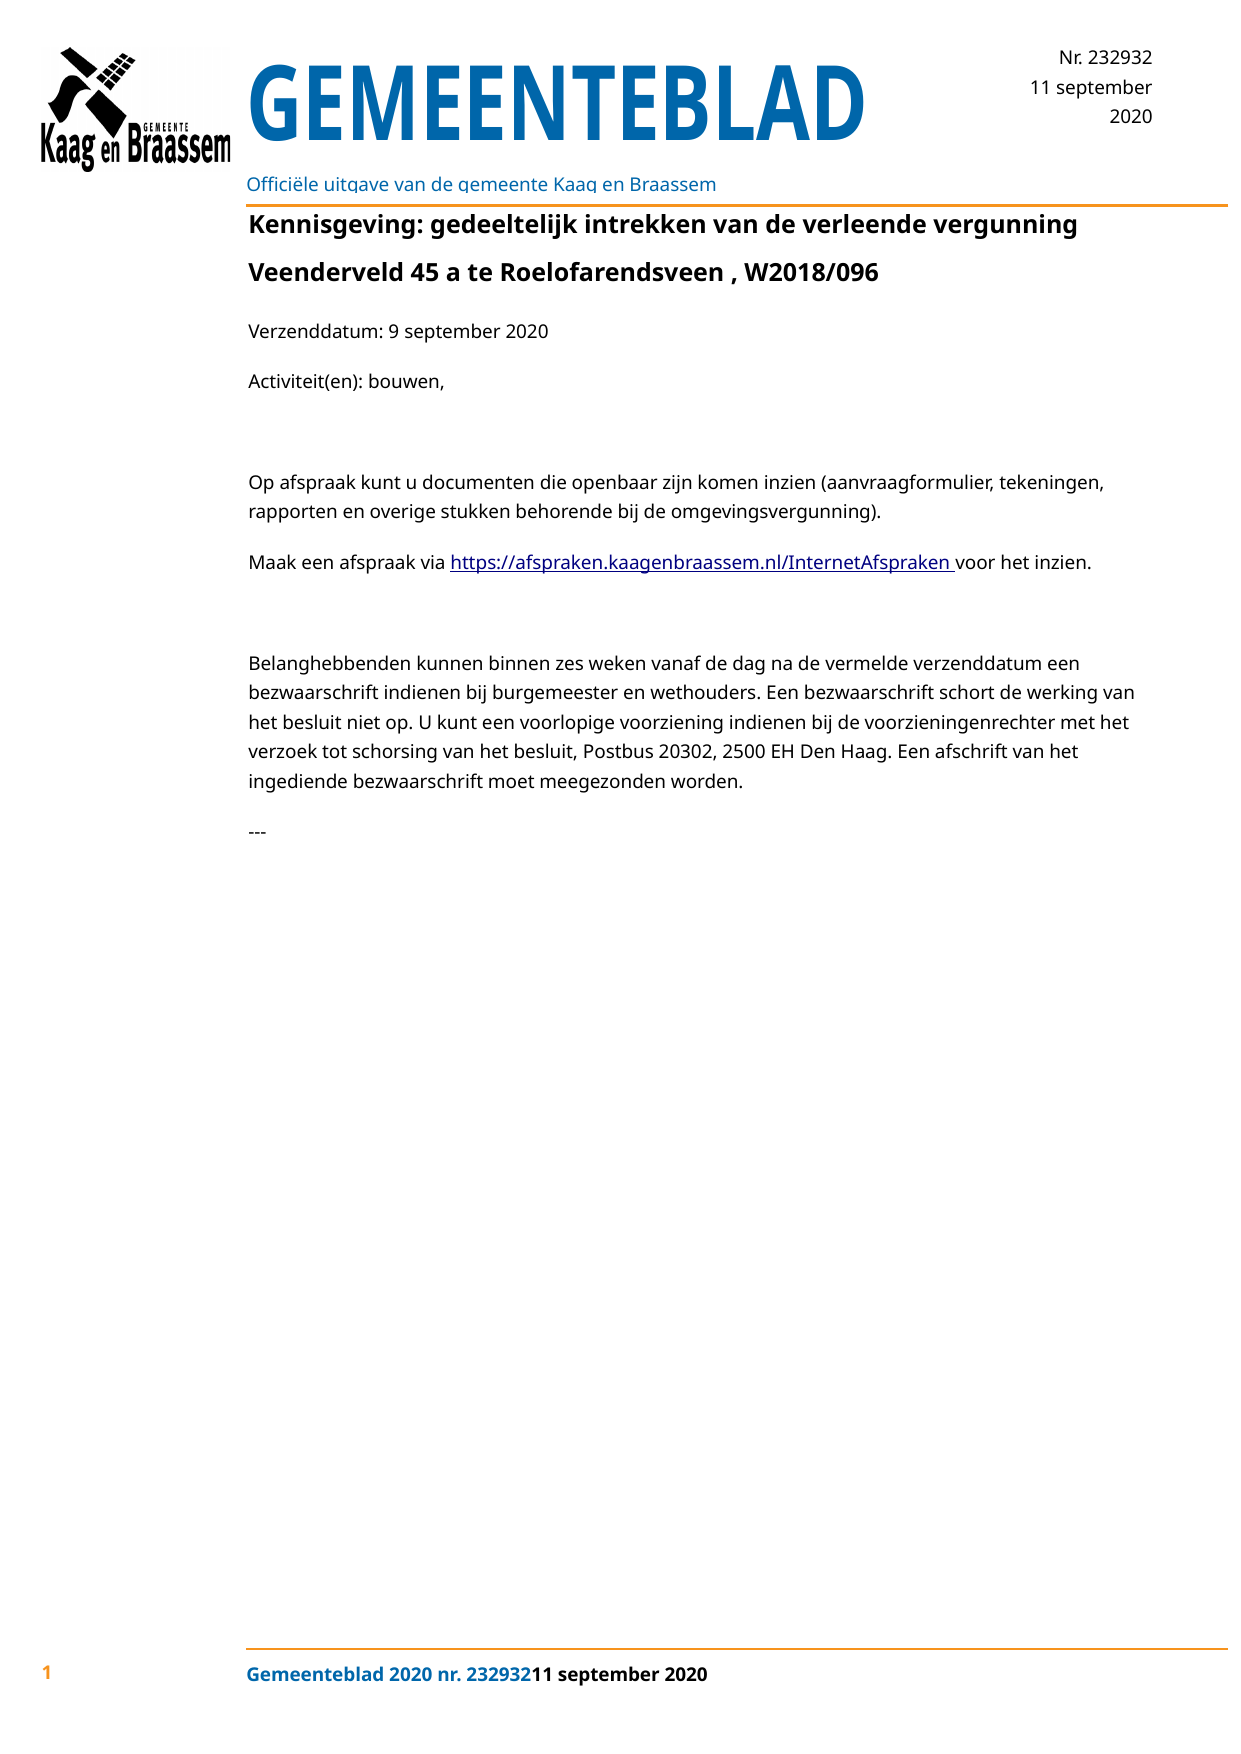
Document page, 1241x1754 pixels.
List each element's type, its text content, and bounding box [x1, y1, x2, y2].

text Op afspraak kunt u documenten die openbaar zijn komen inzien (aanvraagformulier, tekeningen, rapporten en overige stukken behorende bij de omgevingsvergunning). [248, 469, 1152, 524]
text Activiteit(en): bouwen, [248, 368, 1152, 394]
text Verzenddatum: 9 september 2020 [248, 318, 1152, 344]
text --- [248, 819, 1152, 844]
picture [41, 47, 231, 172]
text Belanghebbenden kunnen binnen zes weken vanaf de dag na de vermelde verzenddatum een bezwaarschrift indienen bij burgemeester en wethouders. Een bezwaarschrift schort de werking van het besluit niet op. U kunt een voorlopige voorziening indienen bij de voorzieningenrechter met het verzoek tot schorsing van het besluit, Postbus 20302, 2500 EH Den Haag. Een afschrift van het ingediende bezwaarschrift moet meegezonden worden. [248, 650, 1152, 794]
text Maak een afspraak via https://afspraken.kaagenbraassem.nl/InternetAfspraken voor het inzien. [248, 549, 1152, 575]
text Kennisgeving: gedeeltelijk intrekken van de verleende vergunning Veenderveld 45 a te Roelofarendsveen , W2018/096 [248, 207, 1152, 288]
